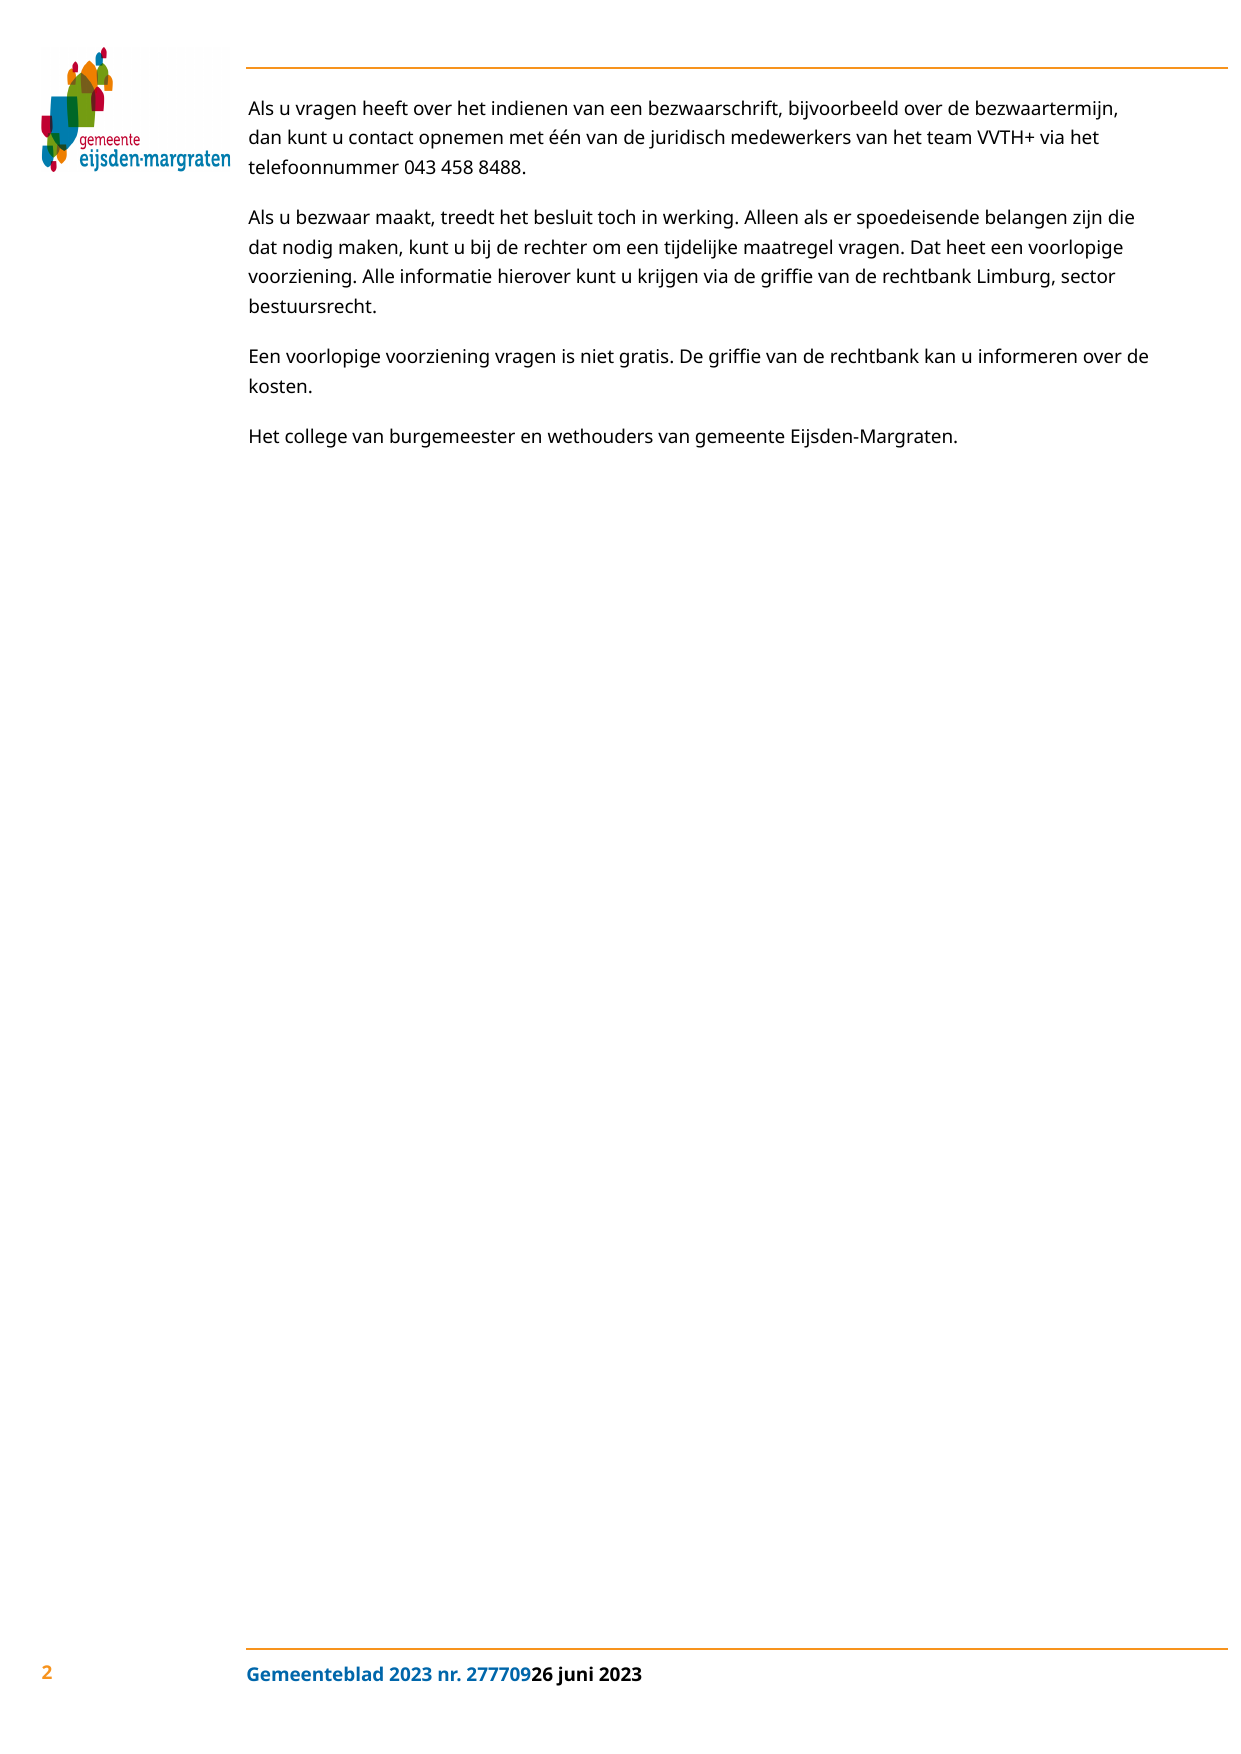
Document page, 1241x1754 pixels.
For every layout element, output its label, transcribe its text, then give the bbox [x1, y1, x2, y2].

text Een voorlopige voorziening vragen is niet gratis. De griffie van de rechtbank kan u informeren over de kosten. [248, 343, 1152, 399]
text Het college van burgemeester en wethouders van gemeente Eijsden-Margraten. [248, 423, 1152, 449]
picture [41, 47, 231, 172]
text Als u vragen heeft over het indienen van een bezwaarschrift, bijvoorbeeld over de bezwaartermijn, dan kunt u contact opnemen met één van de juridisch medewerkers van het team VVTH+ via het telefoonnummer 043 458 8488. [248, 95, 1152, 180]
text Als u bezwaar maakt, treedt het besluit toch in werking. Alleen als er spoedeisende belangen zijn die dat nodig maken, kunt u bij de rechter om een tijdelijke maatregel vragen. Dat heet een voorlopige voorziening. Alle informatie hierover kunt u krijgen via de griffie van de rechtbank Limburg, sector bestuursrecht. [248, 204, 1152, 319]
